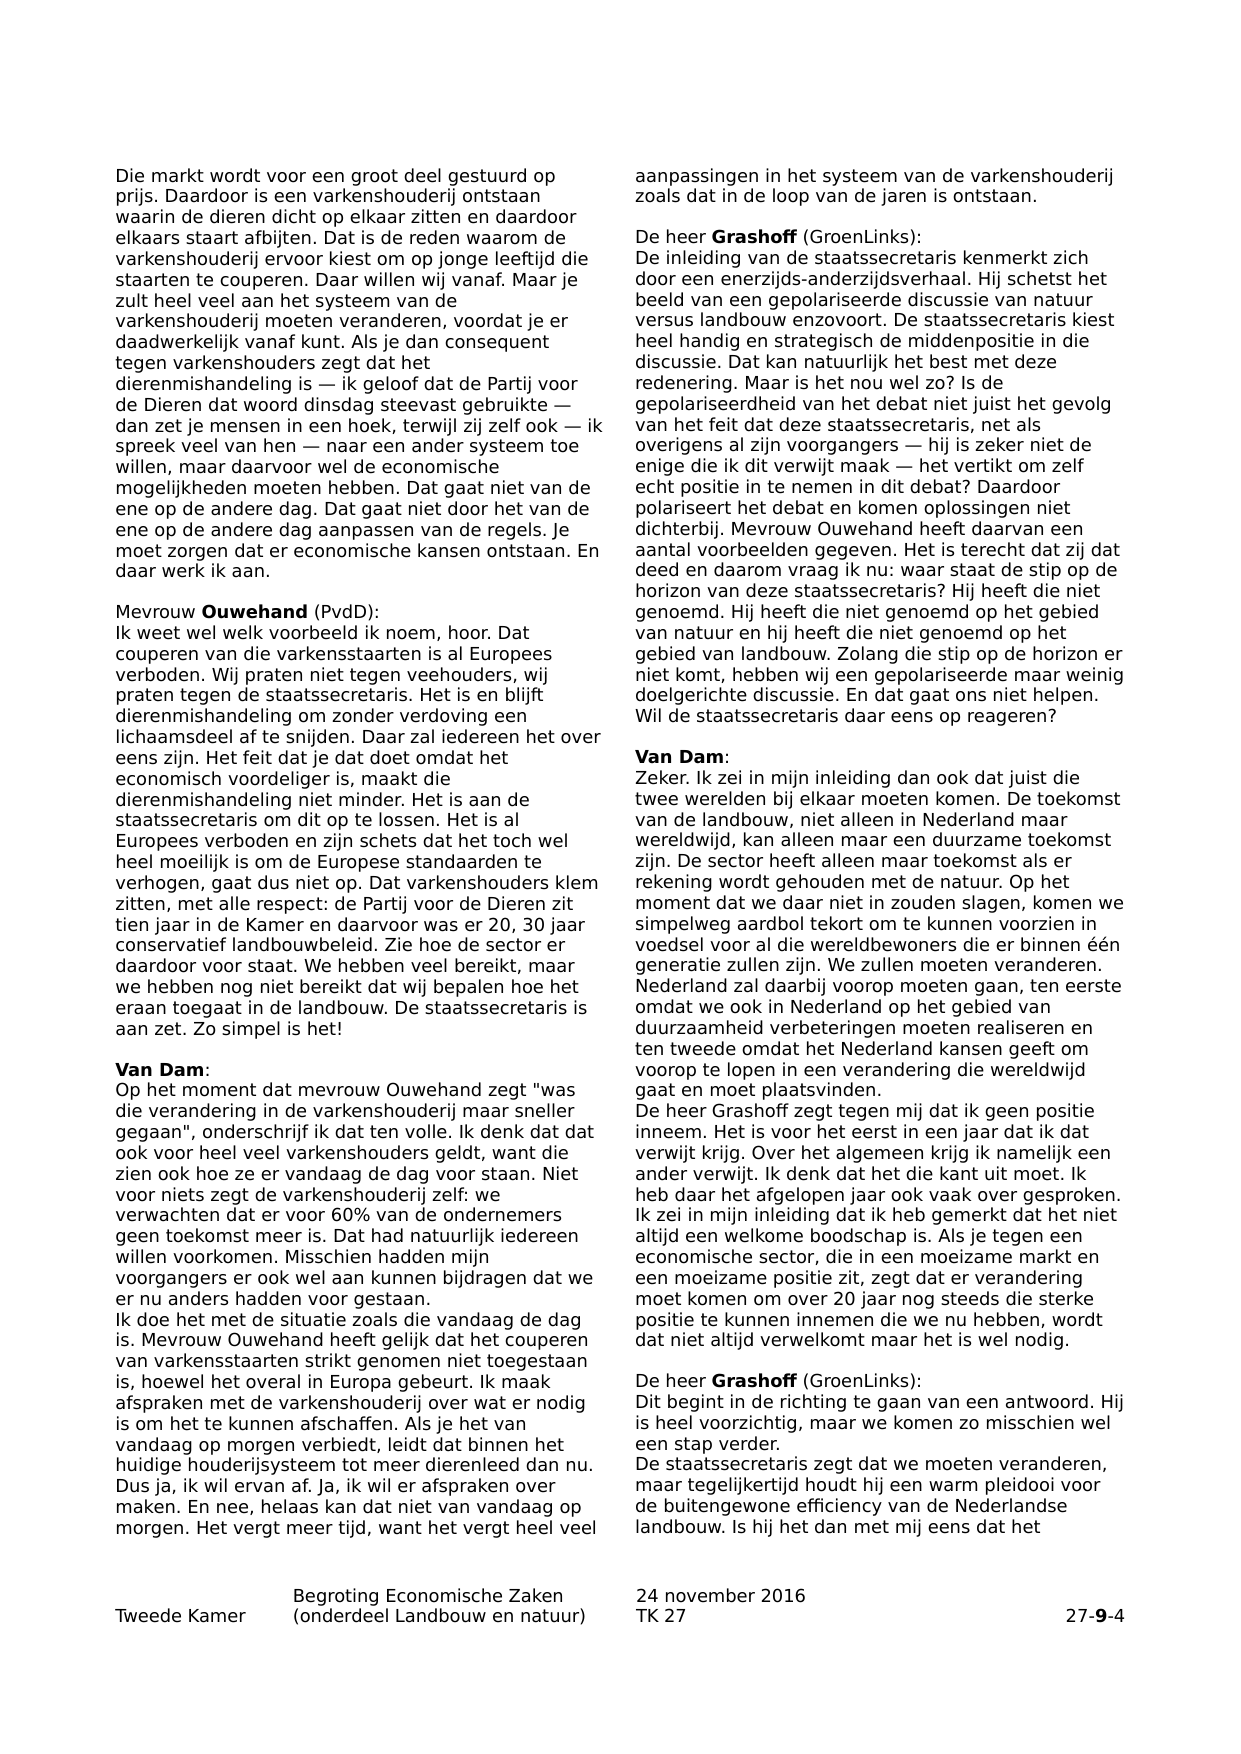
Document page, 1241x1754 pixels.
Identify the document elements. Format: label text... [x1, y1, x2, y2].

text De heer Grashoff (GroenLinks): [635, 1371, 1125, 1392]
text De heer Grashoff zegt tegen mij dat ik geen positie inneem. Het is voor het eerst in een jaar dat ik dat verwijt krijg. Over het algemeen krijg ik namelijk een ander verwijt. Ik denk dat het die kant uit moet. Ik heb daar het afgelopen jaar ook vaak over gesproken. Ik zei in mijn inleiding dat ik heb gemerkt dat het niet altijd een welkome boodschap is. Als je tegen een economische sector, die in een moeizame markt en een moeizame positie zit, zegt dat er verandering moet komen om over 20 jaar nog steeds die sterke positie te kunnen innemen die we nu hebben, wordt dat niet altijd verwelkomt maar het is wel nodig. [635, 1101, 1125, 1351]
text Mevrouw Ouwehand (PvdD): [115, 602, 605, 623]
text Zeker. Ik zei in mijn inleiding dan ook dat juist die twee werelden bij elkaar moeten komen. De toekomst van de landbouw, niet alleen in Nederland maar wereldwijd, kan alleen maar een duurzame toekomst zijn. De sector heeft alleen maar toekomst als er rekening wordt gehouden met de natuur. Op het moment dat we daar niet in zouden slagen, komen we simpelweg aardbol tekort om te kunnen voorzien in voedsel voor al die wereldbewoners die er binnen één generatie zullen zijn. We zullen moeten veranderen. Nederland zal daarbij voorop moeten gaan, ten eerste omdat we ook in Nederland op het gebied van duurzaamheid verbeteringen moeten realiseren en ten tweede omdat het Nederland kansen geeft om voorop te lopen in een verandering die wereldwijd gaat en moet plaatsvinden. [635, 768, 1125, 1101]
text Die markt wordt voor een groot deel gestuurd op prijs. Daardoor is een varkenshouderij ontstaan waarin de dieren dicht op elkaar zitten en daardoor elkaars staart afbijten. Dat is de reden waarom de varkenshouderij ervoor kiest om op jonge leeftijd die staarten te couperen. Daar willen wij vanaf. Maar je zult heel veel aan het systeem van de varkenshouderij moeten veranderen, voordat je er daadwerkelijk vanaf kunt. Als je dan consequent tegen varkenshouders zegt dat het dierenmishandeling is — ik geloof dat de Partij voor de Dieren dat woord dinsdag steevast gebruikte — dan zet je mensen in een hoek, terwijl zij zelf ook — ik spreek veel van hen — naar een ander systeem toe willen, maar daarvoor wel de economische mogelijkheden moeten hebben. Dat gaat niet van de ene op de andere dag. Dat gaat niet door het van de ene op de andere dag aanpassen van de regels. Je moet zorgen dat er economische kansen ontstaan. En daar werk ik aan. [115, 165, 605, 582]
text Op het moment dat mevrouw Ouwehand zegt "was die verandering in de varkenshouderij maar sneller gegaan", onderschrijf ik dat ten volle. Ik denk dat dat ook voor heel veel varkenshouders geldt, want die zien ook hoe ze er vandaag de dag voor staan. Niet voor niets zegt de varkenshouderij zelf: we verwachten dat er voor 60% van de ondernemers geen toekomst meer is. Dat had natuurlijk iedereen willen voorkomen. Misschien hadden mijn voorgangers er ook wel aan kunnen bijdragen dat we er nu anders hadden voor gestaan. [115, 1080, 605, 1309]
text De inleiding van de staatssecretaris kenmerkt zich door een enerzijds-anderzijdsverhaal. Hij schetst het beeld van een gepolariseerde discussie van natuur versus landbouw enzovoort. De staatssecretaris kiest heel handig en strategisch de middenpositie in die discussie. Dat kan natuurlijk het best met deze redenering. Maar is het nou wel zo? Is de gepolariseerdheid van het debat niet juist het gevolg van het feit dat deze staatssecretaris, net als overigens al zijn voorgangers — hij is zeker niet de enige die ik dit verwijt maak — het vertikt om zelf echt positie in te nemen in dit debat? Daardoor polariseert het debat en komen oplossingen niet dichterbij. Mevrouw Ouwehand heeft daarvan een aantal voorbeelden gegeven. Het is terecht dat zij dat deed en daarom vraag ik nu: waar staat de stip op de horizon van deze staatssecretaris? Hij heeft die niet genoemd. Hij heeft die niet genoemd op het gebied van natuur en hij heeft die niet genoemd op het gebied van landbouw. Zolang die stip op de horizon er niet komt, hebben wij een gepolariseerde maar weinig doelgerichte discussie. En dat gaat ons niet helpen. Wil de staatssecretaris daar eens op reageren? [635, 248, 1125, 727]
text Van Dam: [115, 1059, 605, 1080]
text Dit begint in de richting te gaan van een antwoord. Hij is heel voorzichtig, maar we komen zo misschien wel een stap verder. [635, 1392, 1125, 1454]
text De staatssecretaris zegt dat we moeten veranderen, maar tegelijkertijd houdt hij een warm pleidooi voor de buitengewone efficiency van de Nederlandse landbouw. Is hij het dan met mij eens dat het [635, 1454, 1125, 1537]
text Van Dam: [635, 747, 1125, 768]
text aanpassingen in het systeem van de varkenshouderij zoals dat in de loop van de jaren is ontstaan. [635, 165, 1125, 207]
text De heer Grashoff (GroenLinks): [635, 227, 1125, 248]
text Ik doe het met de situatie zoals die vandaag de dag is. Mevrouw Ouwehand heeft gelijk dat het couperen van varkensstaarten strikt genomen niet toegestaan is, hoewel het overal in Europa gebeurt. Ik maak afspraken met de varkenshouderij over wat er nodig is om het te kunnen afschaffen. Als je het van vandaag op morgen verbiedt, leidt dat binnen het huidige houderijsysteem tot meer dierenleed dan nu. Dus ja, ik wil ervan af. Ja, ik wil er afspraken over maken. En nee, helaas kan dat niet van vandaag op morgen. Het vergt meer tijd, want het vergt heel veel [115, 1309, 605, 1538]
text Ik weet wel welk voorbeeld ik noem, hoor. Dat couperen van die varkensstaarten is al Europees verboden. Wij praten niet tegen veehouders, wij praten tegen de staatssecretaris. Het is en blijft dierenmishandeling om zonder verdoving een lichaamsdeel af te snijden. Daar zal iedereen het over eens zijn. Het feit dat je dat doet omdat het economisch voordeliger is, maakt die dierenmishandeling niet minder. Het is aan de staatssecretaris om dit op te lossen. Het is al Europees verboden en zijn schets dat het toch wel heel moeilijk is om de Europese standaarden te verhogen, gaat dus niet op. Dat varkenshouders klem zitten, met alle respect: de Partij voor de Dieren zit tien jaar in de Kamer en daarvoor was er 20, 30 jaar conservatief landbouwbeleid. Zie hoe de sector er daardoor voor staat. We hebben veel bereikt, maar we hebben nog niet bereikt dat wij bepalen hoe het eraan toegaat in de landbouw. De staatssecretaris is aan zet. Zo simpel is het! [115, 623, 605, 1039]
